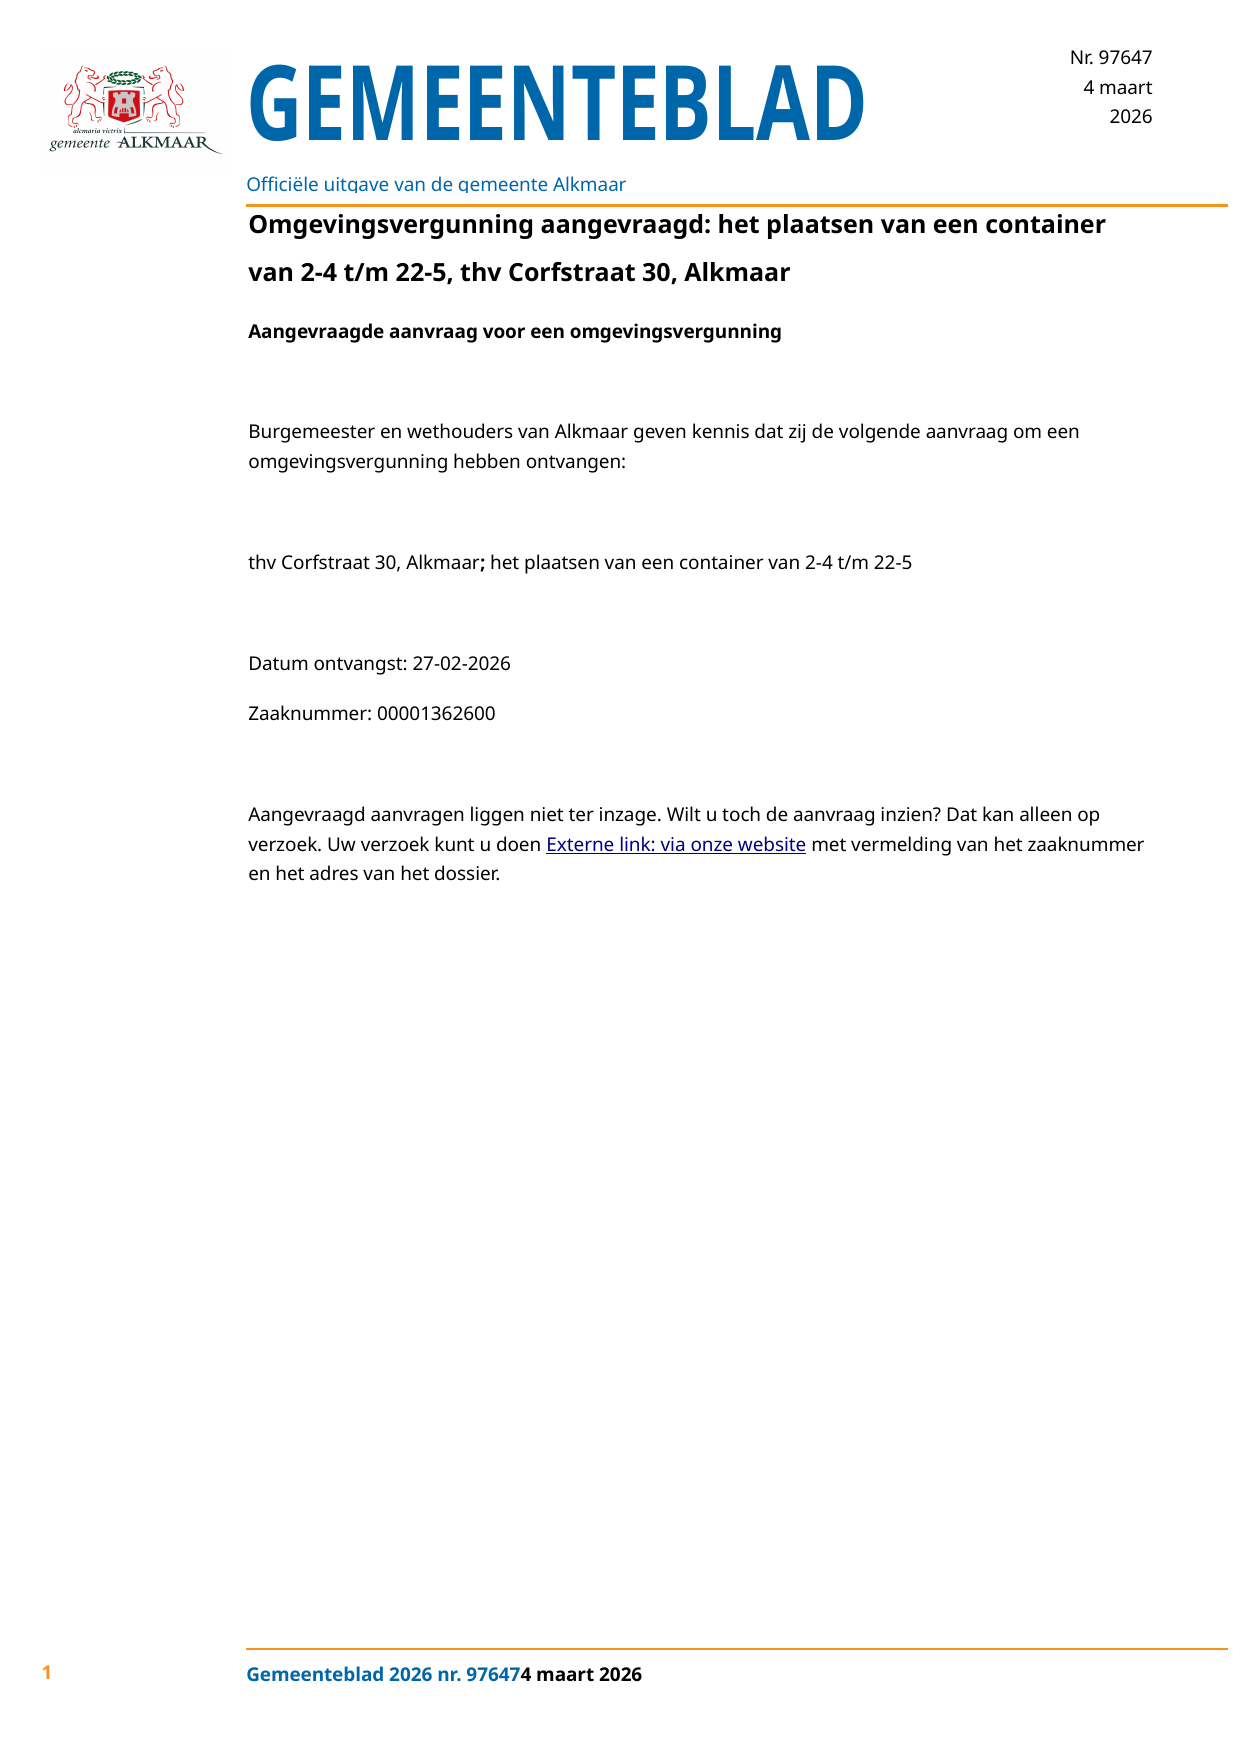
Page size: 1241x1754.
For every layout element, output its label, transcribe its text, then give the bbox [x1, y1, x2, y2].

text Aangevraagd aanvragen liggen niet ter inzage. Wilt u toch de aanvraag inzien? Dat kan alleen op verzoek. Uw verzoek kunt u doen Externe link: via onze website met vermelding van het zaaknummer en het adres van het dossier. [248, 801, 1152, 886]
text Burgemeester en wethouders van Alkmaar geven kennis dat zij de volgende aanvraag om een omgevingsvergunning hebben ontvangen: [248, 419, 1152, 474]
text Aangevraagde aanvraag voor een omgevingsvergunning [248, 318, 1152, 344]
picture [41, 47, 231, 172]
text thv Corfstraat 30, Alkmaar; het plaatsen van een container van 2-4 t/m 22-5 [248, 549, 1152, 575]
text Datum ontvangst: 27-02-2026 [248, 650, 1152, 676]
text Omgevingsvergunning aangevraagd: het plaatsen van een container van 2-4 t/m 22-5, thv Corfstraat 30, Alkmaar [248, 207, 1152, 288]
text Zaaknummer: 00001362600 [248, 700, 1152, 726]
